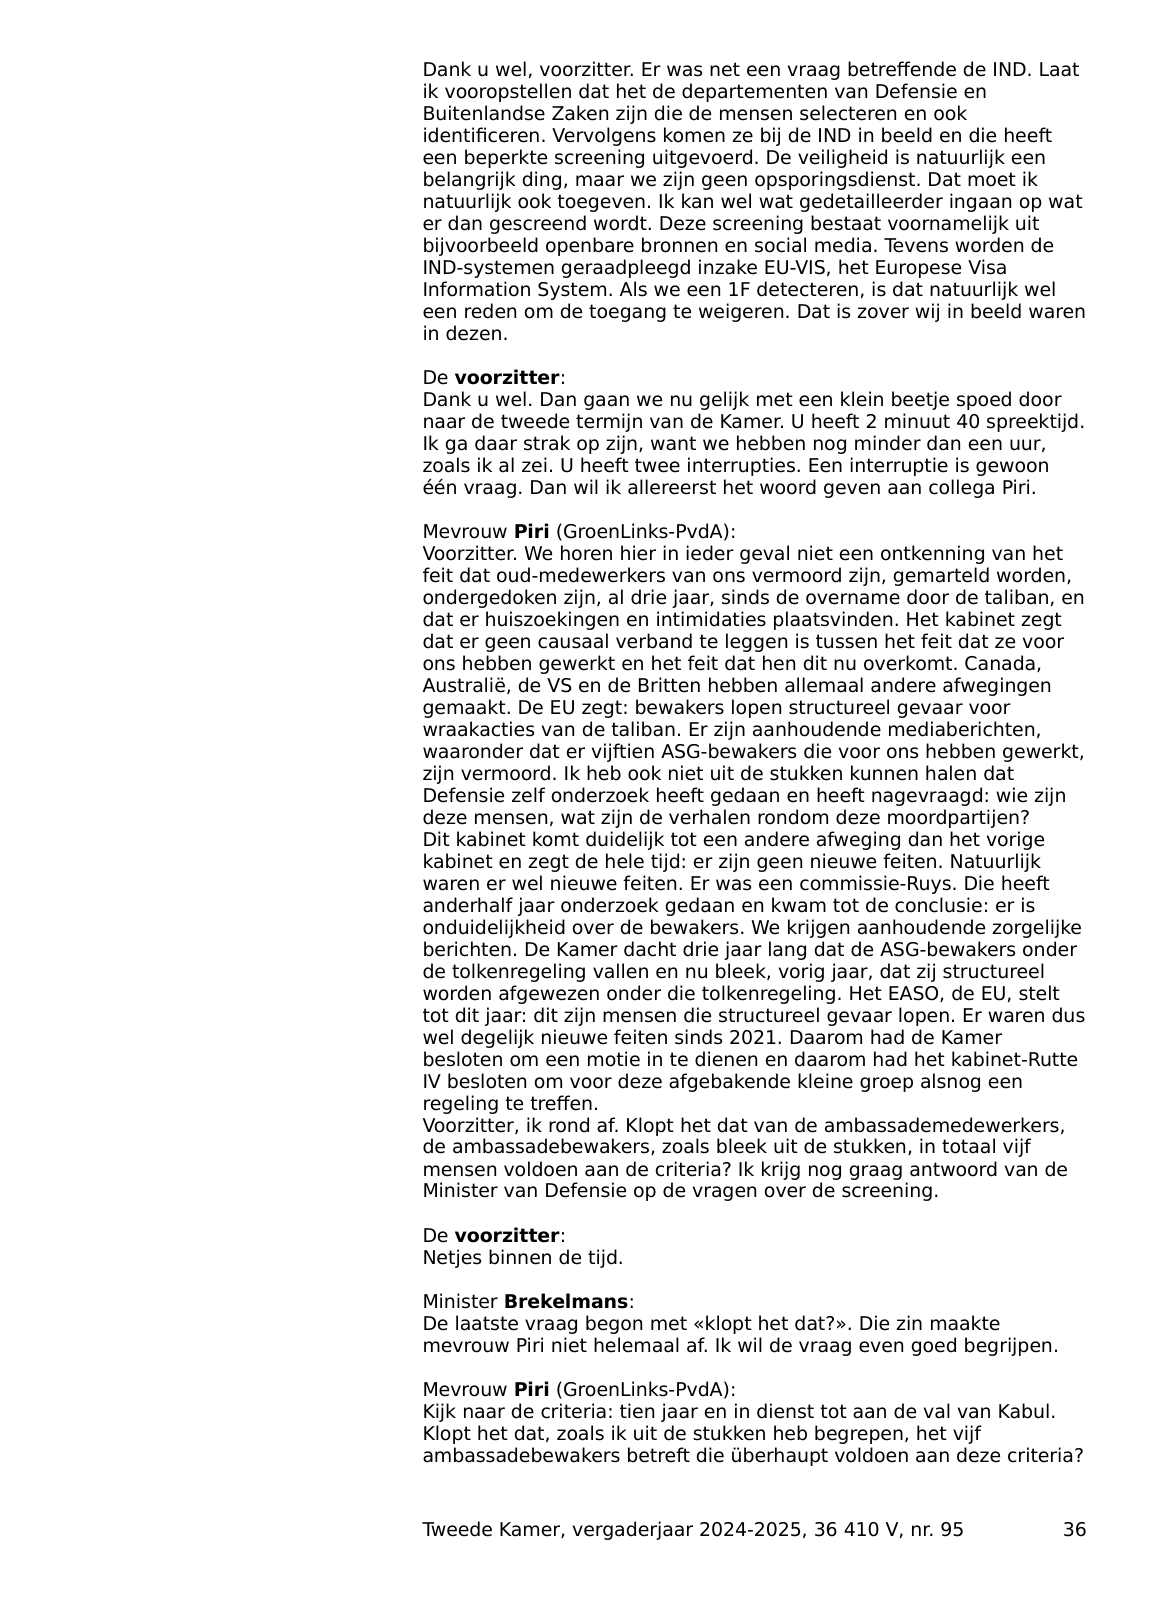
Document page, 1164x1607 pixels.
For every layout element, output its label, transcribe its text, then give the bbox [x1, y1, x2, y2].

text Dank u wel. Dan gaan we nu gelijk met een klein beetje spoed door naar de tweede termijn van de Kamer. U heeft 2 minuut 40 spreektijd. Ik ga daar strak op zijn, want we hebben nog minder dan een uur, zoals ik al zei. U heeft twee interrupties. Een interruptie is gewoon één vraag. Dan wil ik allereerst het woord geven aan collega Piri. [422, 389, 1087, 499]
text Minister Brekelmans: [422, 1291, 1087, 1313]
text Dank u wel, voorzitter. Er was net een vraag betreffende de IND. Laat ik vooropstellen dat het de departementen van Defensie en Buitenlandse Zaken zijn die de mensen selecteren en ook identificeren. Vervolgens komen ze bij de IND in beeld en die heeft een beperkte screening uitgevoerd. De veiligheid is natuurlijk een belangrijk ding, maar we zijn geen opsporingsdienst. Dat moet ik natuurlijk ook toegeven. Ik kan wel wat gedetailleerder ingaan op wat er dan gescreend wordt. Deze screening bestaat voornamelijk uit bijvoorbeeld openbare bronnen en social media. Tevens worden de IND-systemen geraadpleegd inzake EU-VIS, het Europese Visa Information System. Als we een 1F detecteren, is dat natuurlijk wel een reden om de toegang te weigeren. Dat is zover wij in beeld waren in dezen. [422, 59, 1087, 345]
text De laatste vraag begon met «klopt het dat?». Die zin maakte mevrouw Piri niet helemaal af. Ik wil de vraag even goed begrijpen. [422, 1313, 1087, 1357]
text De voorzitter: [422, 367, 1087, 389]
text Voorzitter. We horen hier in ieder geval niet een ontkenning van het feit dat oud-medewerkers van ons vermoord zijn, gemarteld worden, ondergedoken zijn, al drie jaar, sinds de overname door de taliban, en dat er huiszoekingen en intimidaties plaatsvinden. Het kabinet zegt dat er geen causaal verband te leggen is tussen het feit dat ze voor ons hebben gewerkt en het feit dat hen dit nu overkomt. Canada, Australië, de VS en de Britten hebben allemaal andere afwegingen gemaakt. De EU zegt: bewakers lopen structureel gevaar voor wraakacties van de taliban. Er zijn aanhoudende mediaberichten, waaronder dat er vijftien ASG-bewakers die voor ons hebben gewerkt, zijn vermoord. Ik heb ook niet uit de stukken kunnen halen dat Defensie zelf onderzoek heeft gedaan en heeft nagevraagd: wie zijn deze mensen, wat zijn de verhalen rondom deze moordpartijen? [422, 543, 1087, 829]
text Mevrouw Piri (GroenLinks-PvdA): [422, 1379, 1087, 1401]
text De voorzitter: [422, 1224, 1087, 1247]
text Dit kabinet komt duidelijk tot een andere afweging dan het vorige kabinet en zegt de hele tijd: er zijn geen nieuwe feiten. Natuurlijk waren er wel nieuwe feiten. Er was een commissie-Ruys. Die heeft anderhalf jaar onderzoek gedaan en kwam tot de conclusie: er is onduidelijkheid over de bewakers. We krijgen aanhoudende zorgelijke berichten. De Kamer dacht drie jaar lang dat de ASG-bewakers onder de tolkenregeling vallen en nu bleek, vorig jaar, dat zij structureel worden afgewezen onder die tolkenregeling. Het EASO, de EU, stelt tot dit jaar: dit zijn mensen die structureel gevaar lopen. Er waren dus wel degelijk nieuwe feiten sinds 2021. Daarom had de Kamer besloten om een motie in te dienen en daarom had het kabinet-Rutte IV besloten om voor deze afgebakende kleine groep alsnog een regeling te treffen. [422, 829, 1087, 1114]
text Mevrouw Piri (GroenLinks-PvdA): [422, 521, 1087, 543]
text Kijk naar de criteria: tien jaar en in dienst tot aan de val van Kabul. Klopt het dat, zoals ik uit de stukken heb begrepen, het vijf ambassadebewakers betreft die überhaupt voldoen aan deze criteria? [422, 1401, 1087, 1467]
text Netjes binnen de tijd. [422, 1247, 1087, 1268]
text Voorzitter, ik rond af. Klopt het dat van de ambassademedewerkers, de ambassadebewakers, zoals bleek uit de stukken, in totaal vijf mensen voldoen aan de criteria? Ik krijg nog graag antwoord van de Minister van Defensie op de vragen over de screening. [422, 1114, 1087, 1202]
